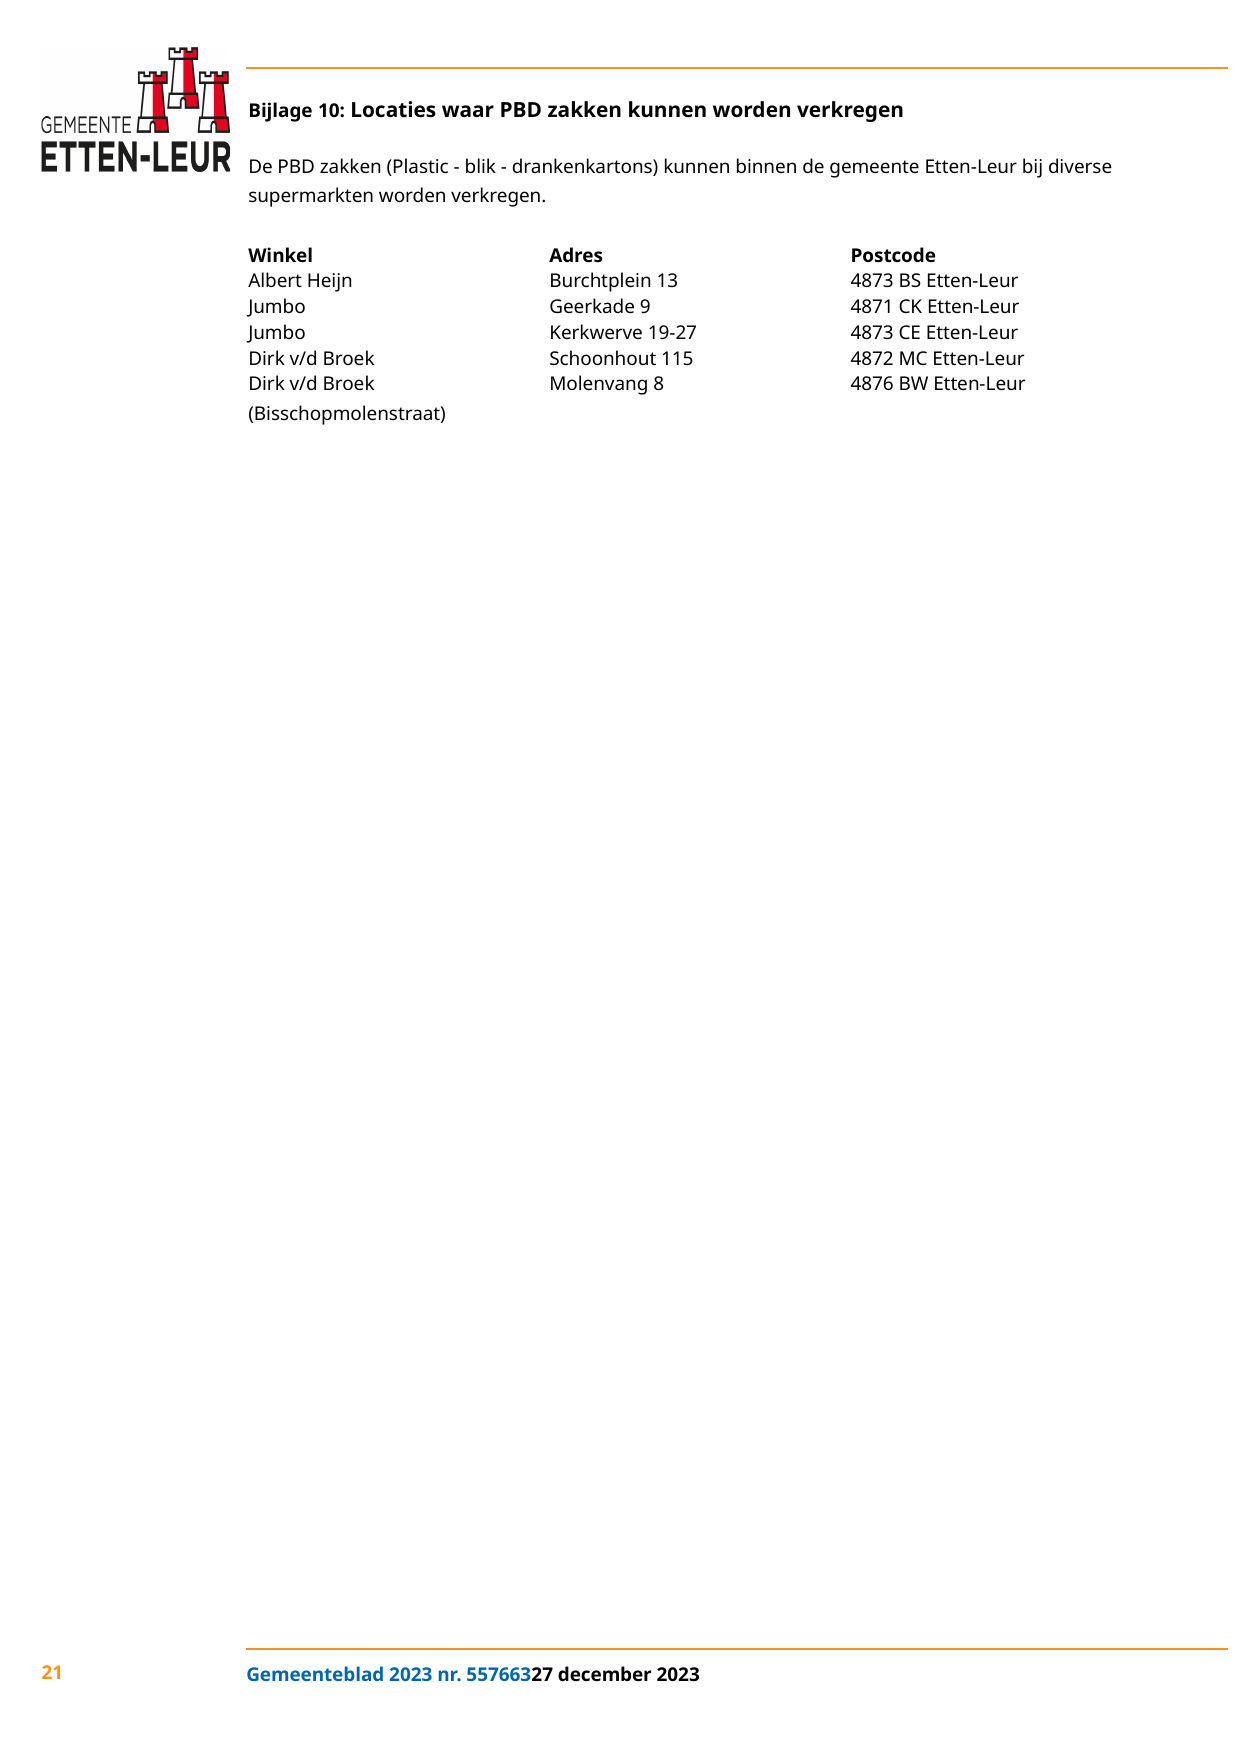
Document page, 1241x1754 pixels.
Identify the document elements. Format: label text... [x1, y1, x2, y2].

table_cell Dirk v/d Broek (Bisschopmolenstraat) [248, 370, 549, 426]
table_header Postcode [850, 242, 1152, 267]
picture [41, 47, 231, 172]
table_cell Molenvang 8 [549, 370, 850, 426]
table_cell Kerkwerve 19-27 [549, 319, 850, 345]
table_cell 4873 BS Etten-Leur [850, 268, 1152, 293]
table_cell 4871 CK Etten-Leur [850, 293, 1152, 319]
table_cell 4872 MC Etten-Leur [850, 345, 1152, 370]
table_cell 4873 CE Etten-Leur [850, 319, 1152, 345]
table_header Winkel [248, 242, 549, 267]
table_cell Schoonhout 115 [549, 345, 850, 370]
text Bijlage 10: Locaties waar PBD zakken kunnen worden verkregen [248, 95, 1152, 123]
table_cell Burchtplein 13 [549, 268, 850, 293]
table_cell Geerkade 9 [549, 293, 850, 319]
table_header Adres [549, 242, 850, 267]
table_cell Albert Heijn [248, 268, 549, 293]
table_cell Dirk v/d Broek [248, 345, 549, 370]
table_cell Jumbo [248, 319, 549, 345]
table_cell 4876 BW Etten-Leur [850, 370, 1152, 426]
table_cell Jumbo [248, 293, 549, 319]
text De PBD zakken (Plastic - blik - drankenkartons) kunnen binnen de gemeente Etten-Leur bij diverse supermarkten worden verkregen. [248, 153, 1152, 208]
